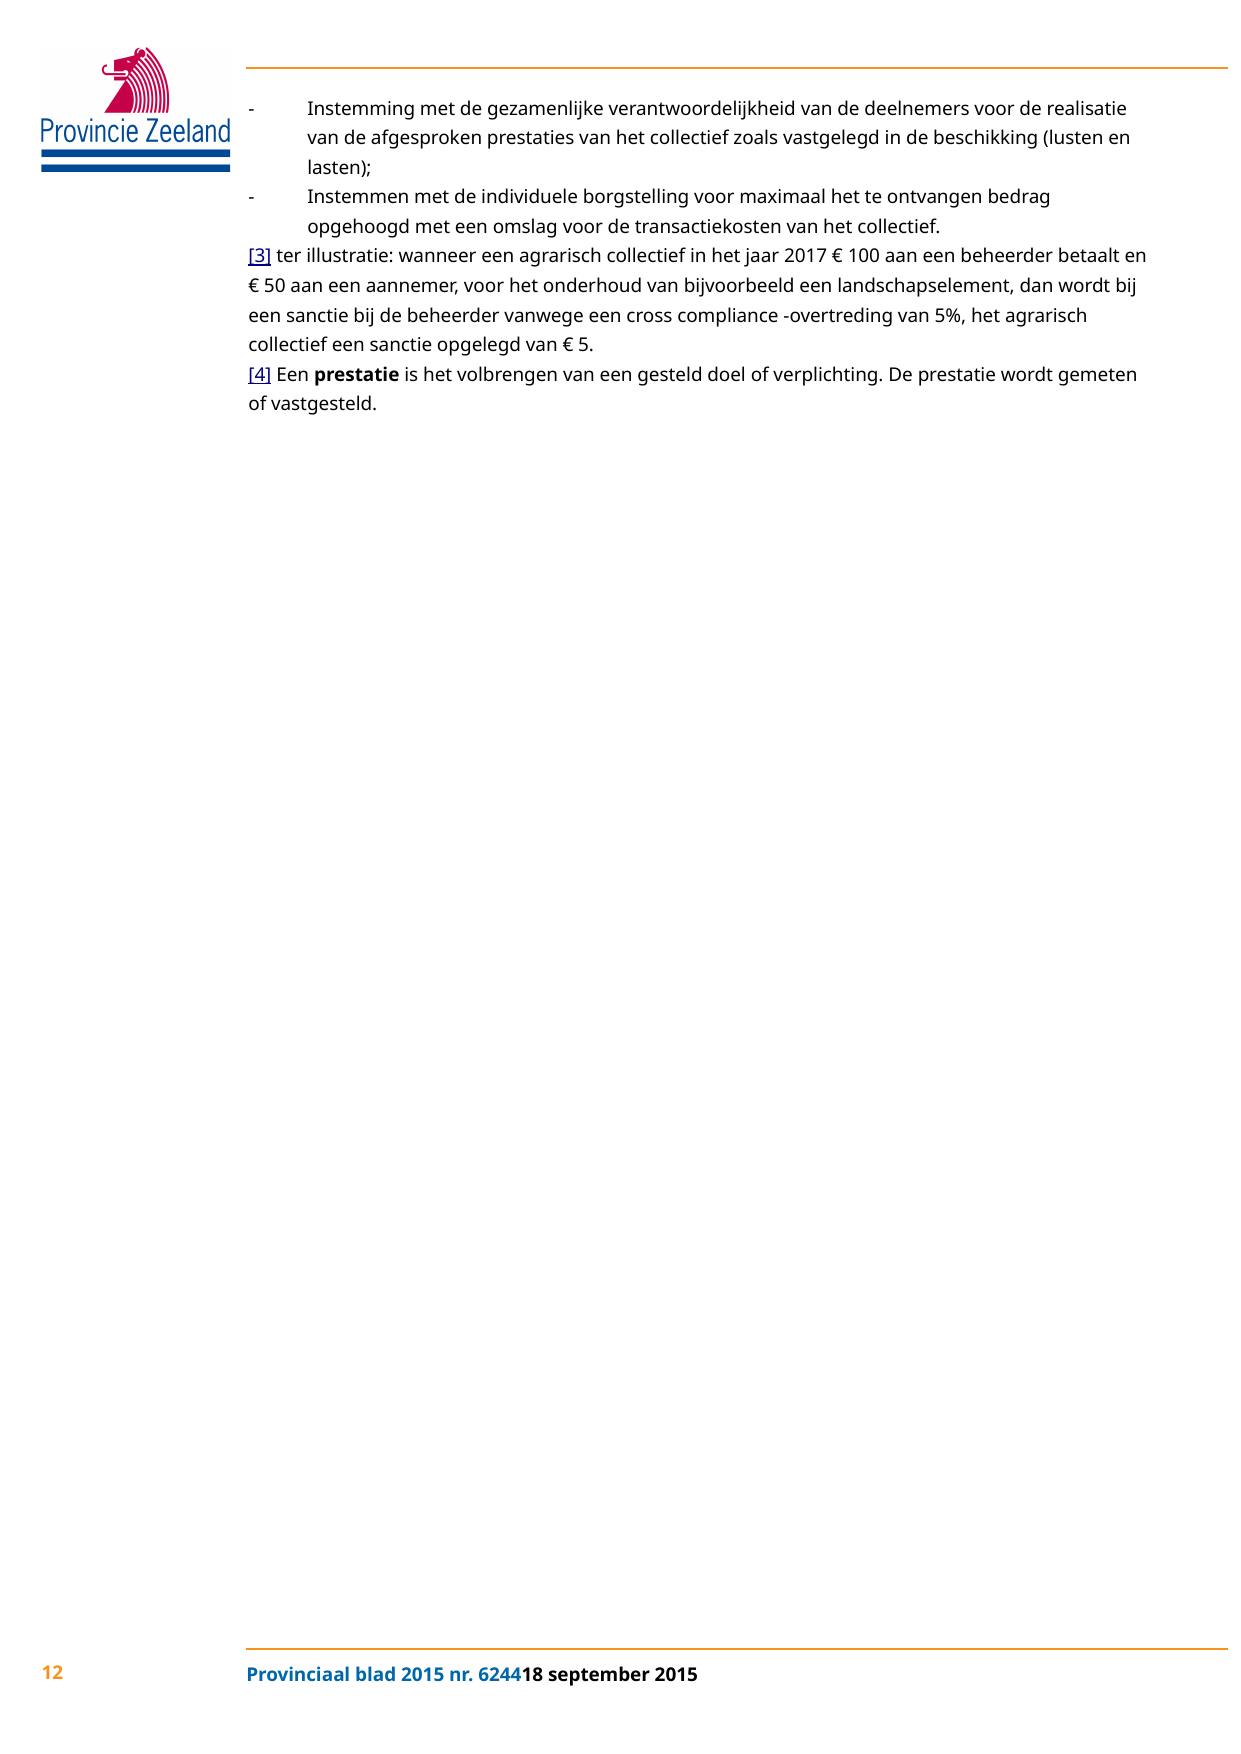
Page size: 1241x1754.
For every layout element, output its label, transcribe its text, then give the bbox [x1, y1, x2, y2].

text [3] ter illustratie: wanneer een agrarisch collectief in het jaar 2017 € 100 aan een beheerder betaalt en € 50 aan een aannemer, voor het onderhoud van bijvoorbeeld een landschapselement, dan wordt bij een sanctie bij de beheerder vanwege een cross compliance -overtreding van 5%, het agrarisch collectief een sanctie opgelegd van € 5. [248, 243, 1152, 357]
list Instemmen met de individuele borgstelling voor maximaal het te ontvangen bedrag opgehoogd met een omslag voor de transactiekosten van het collectief. [248, 183, 1152, 239]
picture [41, 47, 231, 172]
text [4] Een prestatie is het volbrengen van een gesteld doel of verplichting. De prestatie wordt gemeten of vastgesteld. [248, 361, 1152, 416]
list Instemming met de gezamenlijke verantwoordelijkheid van de deelnemers voor de realisatie van de afgesproken prestaties van het collectief zoals vastgelegd in de beschikking (lusten en lasten); [248, 95, 1152, 180]
